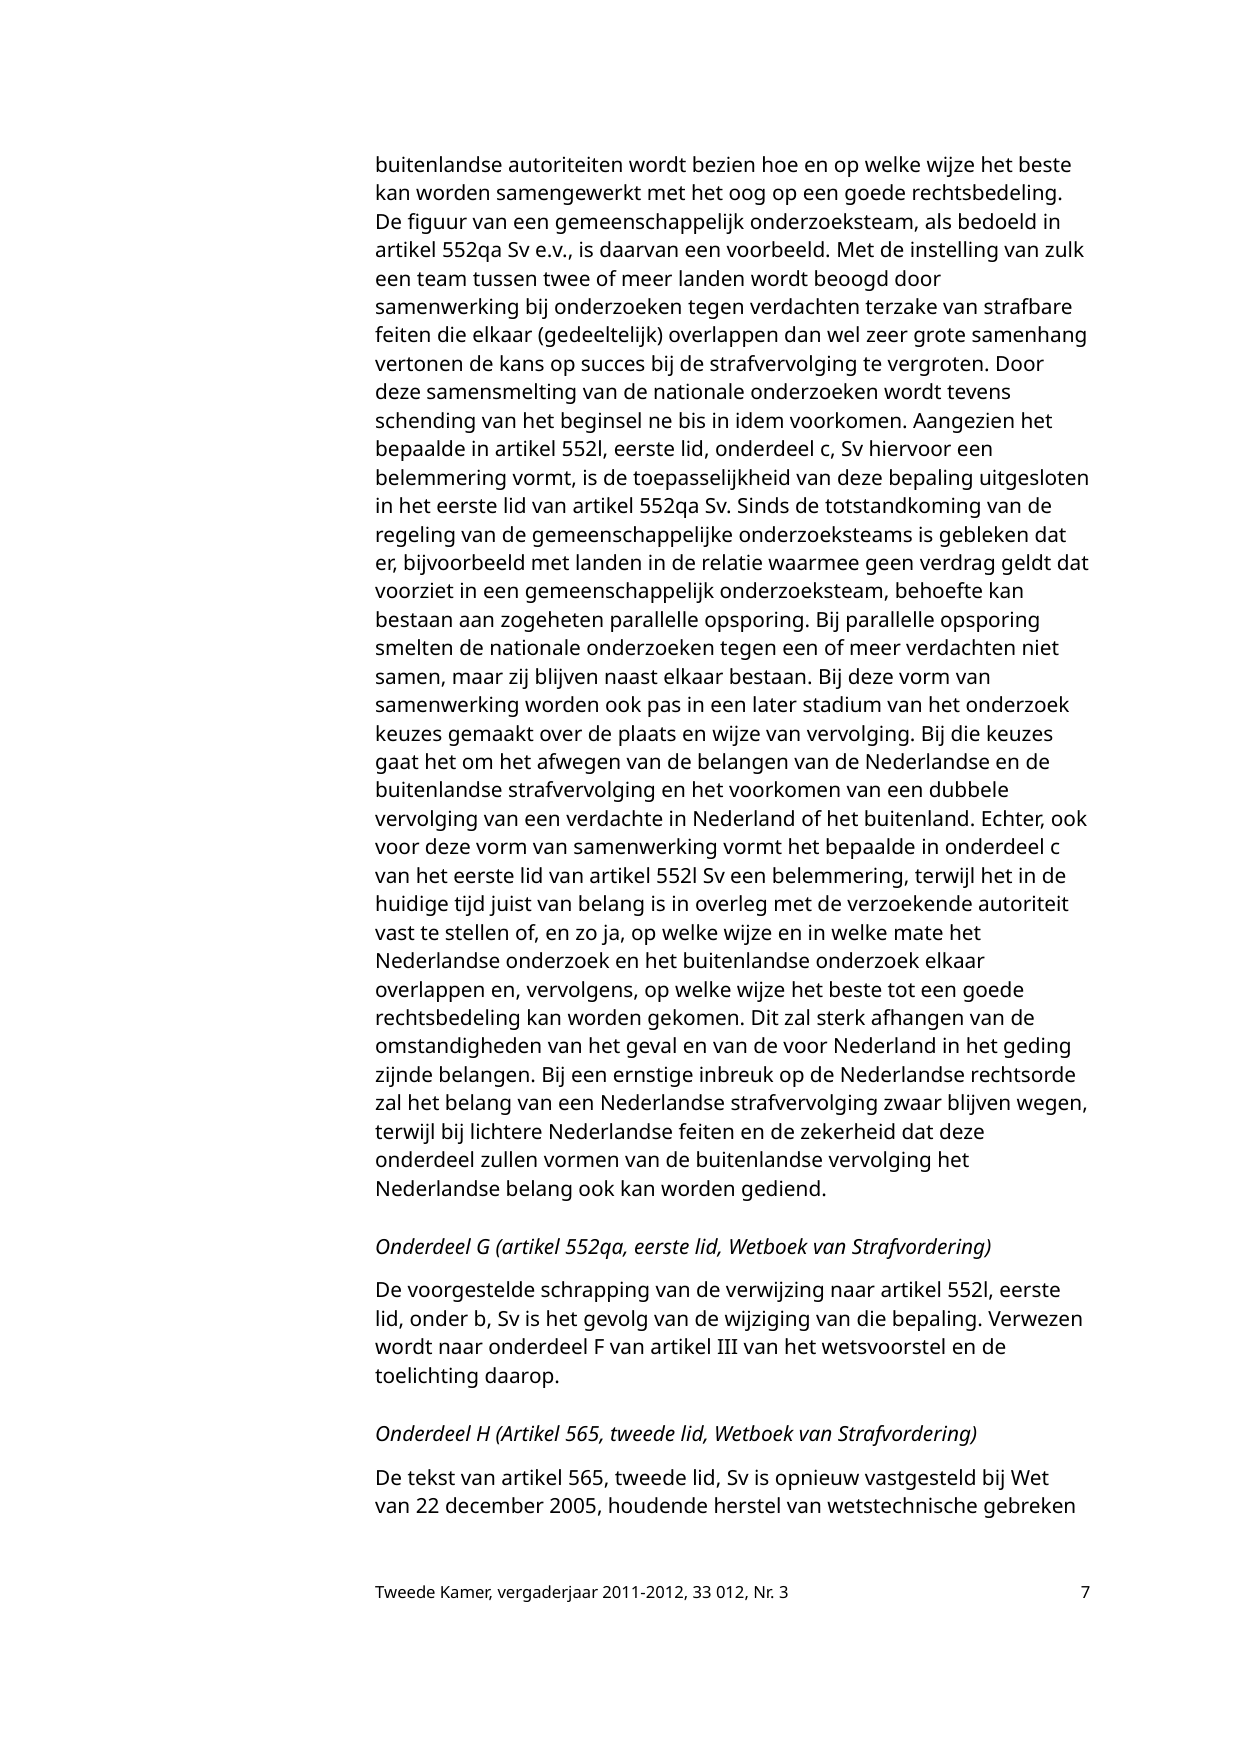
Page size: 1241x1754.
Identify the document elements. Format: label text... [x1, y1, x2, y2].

text De voorgestelde schrapping van de verwijzing naar artikel 552l, eerste lid, onder b, Sv is het gevolg van de wijziging van die bepaling. Verwezen wordt naar onderdeel F van artikel III van het wetsvoorstel en de toelichting daarop. [375, 1276, 1090, 1389]
text De tekst van artikel 565, tweede lid, Sv is opnieuw vastgesteld bij Wet van 22 december 2005, houdende herstel van wetstechnische gebreken [375, 1463, 1090, 1520]
text Onderdeel H (Artikel 565, tweede lid, Wetboek van Strafvordering) [375, 1419, 1090, 1448]
text buitenlandse autoriteiten wordt bezien hoe en op welke wijze het beste kan worden samengewerkt met het oog op een goede rechtsbedeling. De figuur van een gemeenschappelijk onderzoeksteam, als bedoeld in artikel 552qa Sv e.v., is daarvan een voorbeeld. Met de instelling van zulk een team tussen twee of meer landen wordt beoogd door samenwerking bij onderzoeken tegen verdachten terzake van strafbare feiten die elkaar (gedeeltelijk) overlappen dan wel zeer grote samenhang vertonen de kans op succes bij de strafvervolging te vergroten. Door deze samensmelting van de nationale onderzoeken wordt tevens schending van het beginsel ne bis in idem voorkomen. Aangezien het bepaalde in artikel 552l, eerste lid, onderdeel c, Sv hiervoor een belemmering vormt, is de toepasselijkheid van deze bepaling uitgesloten in het eerste lid van artikel 552qa Sv. Sinds de totstandkoming van de regeling van de gemeenschappelijke onderzoeksteams is gebleken dat er, bijvoorbeeld met landen in de relatie waarmee geen verdrag geldt dat voorziet in een gemeenschappelijk onderzoeksteam, behoefte kan bestaan aan zogeheten parallelle opsporing. Bij parallelle opsporing smelten de nationale onderzoeken tegen een of meer verdachten niet samen, maar zij blijven naast elkaar bestaan. Bij deze vorm van samenwerking worden ook pas in een later stadium van het onderzoek keuzes gemaakt over de plaats en wijze van vervolging. Bij die keuzes gaat het om het afwegen van de belangen van de Nederlandse en de buitenlandse strafvervolging en het voorkomen van een dubbele vervolging van een verdachte in Nederland of het buitenland. Echter, ook voor deze vorm van samenwerking vormt het bepaalde in onderdeel c van het eerste lid van artikel 552l Sv een belemmering, terwijl het in de huidige tijd juist van belang is in overleg met de verzoekende autoriteit vast te stellen of, en zo ja, op welke wijze en in welke mate het Nederlandse onderzoek en het buitenlandse onderzoek elkaar overlappen en, vervolgens, op welke wijze het beste tot een goede rechtsbedeling kan worden gekomen. Dit zal sterk afhangen van de omstandigheden van het geval en van de voor Nederland in het geding zijnde belangen. Bij een ernstige inbreuk op de Nederlandse rechtsorde zal het belang van een Nederlandse strafvervolging zwaar blijven wegen, terwijl bij lichtere Nederlandse feiten en de zekerheid dat deze onderdeel zullen vormen van de buitenlandse vervolging het Nederlandse belang ook kan worden gediend. [375, 150, 1090, 1202]
text Onderdeel G (artikel 552qa, eerste lid, Wetboek van Strafvordering) [375, 1232, 1090, 1261]
